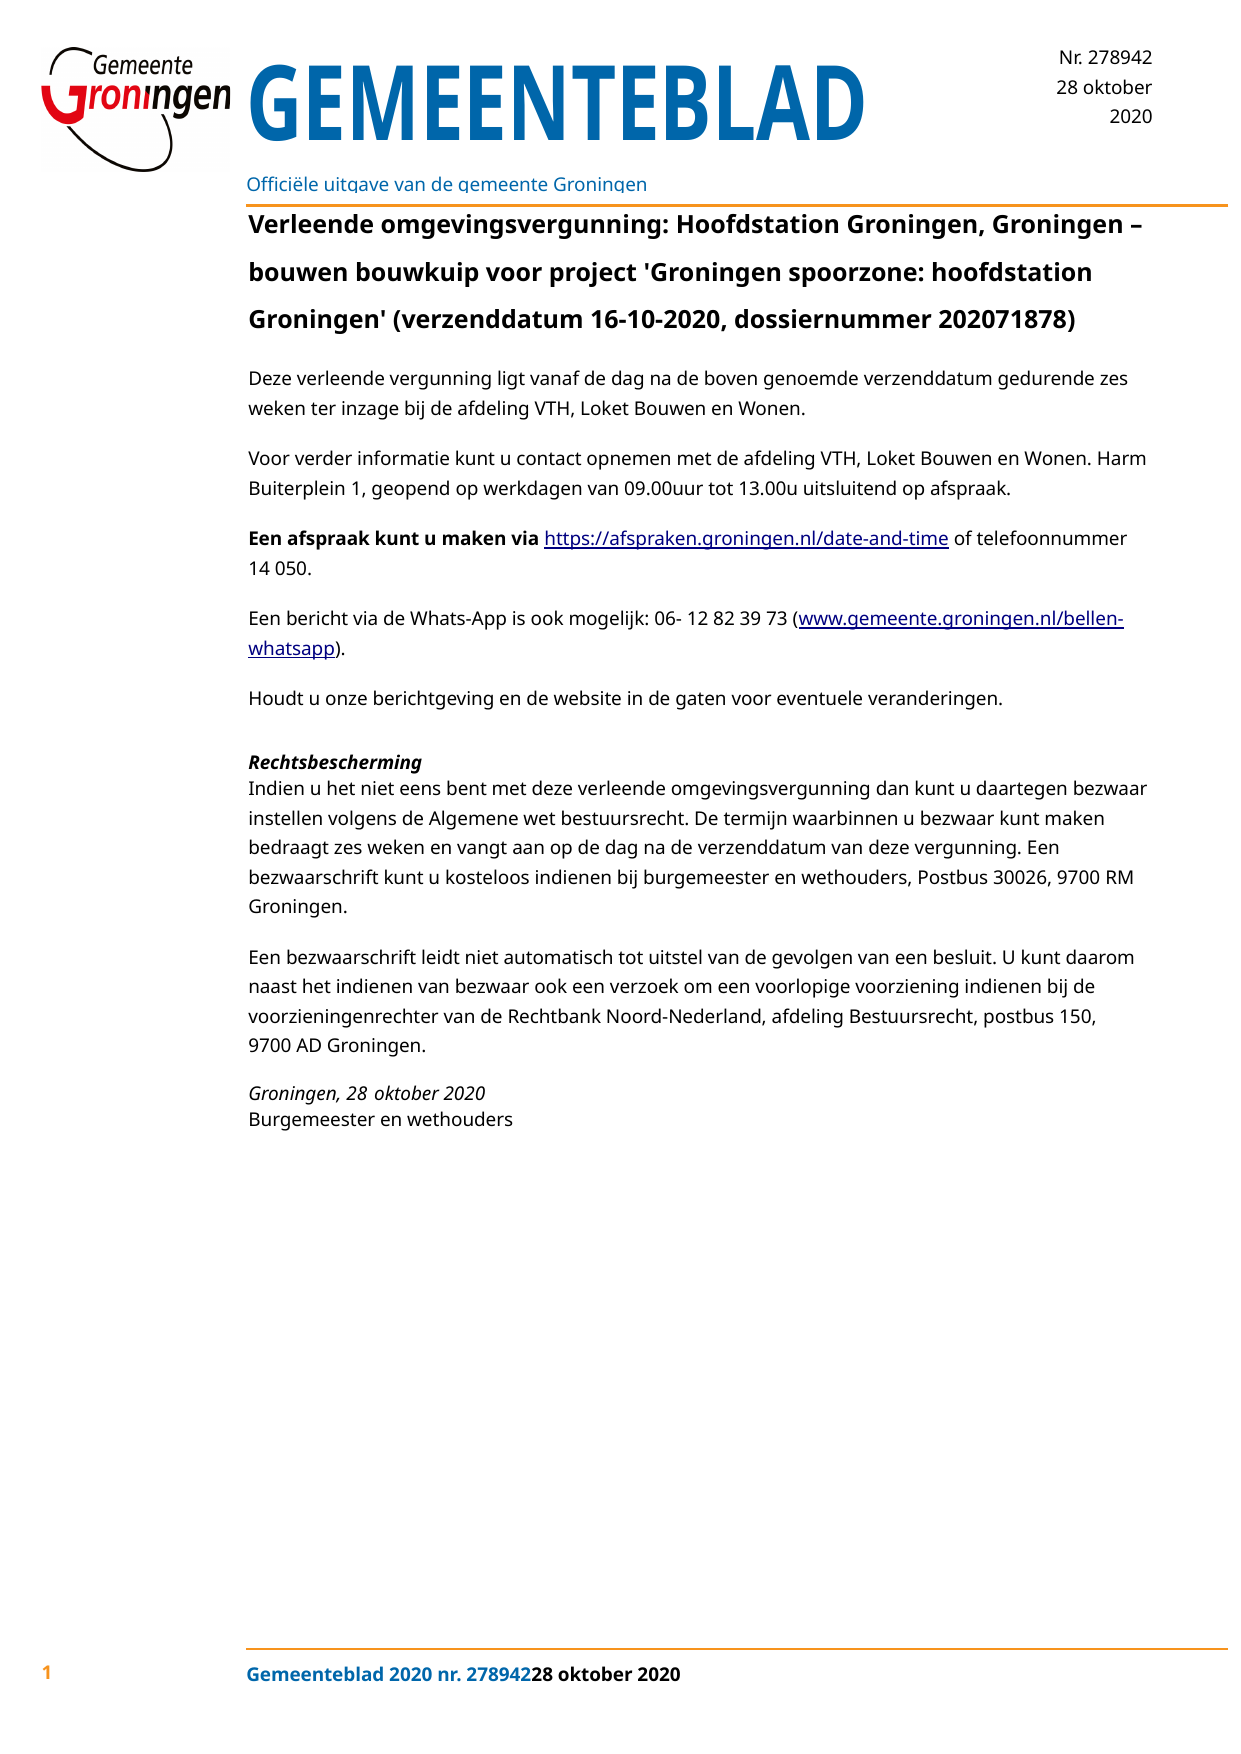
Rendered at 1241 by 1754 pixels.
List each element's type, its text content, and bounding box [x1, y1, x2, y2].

text Een bezwaarschrift leidt niet automatisch tot uitstel van de gevolgen van een besluit. U kunt daarom naast het indienen van bezwaar ook een verzoek om een voorlopige voorziening indienen bij de voorzieningenrechter van de Rechtbank Noord-Nederland, afdeling Bestuursrecht, postbus 150, 9700 AD Groningen. [248, 944, 1152, 1058]
text Groningen, 28 oktober 2020 [248, 1081, 1152, 1106]
text Voor verder informatie kunt u contact opnemen met de afdeling VTH, Loket Bouwen en Wonen. Harm Buiterplein 1, geopend op werkdagen van 09.00uur tot 13.00u uitsluitend op afspraak. [248, 446, 1152, 501]
text Een afspraak kunt u maken via https://afspraken.groningen.nl/date-and-time of telefoonnummer 14 050. [248, 526, 1152, 581]
picture [41, 47, 231, 172]
text Verleende omgevingsvergunning: Hoofdstation Groningen, Groningen – bouwen bouwkuip voor project 'Groningen spoorzone: hoofdstation Groningen' (verzenddatum 16-10-2020, dossiernummer 202071878) [248, 207, 1152, 336]
text Een bericht via de Whats-App is ook mogelijk: 06- 12 82 39 73 (www.gemeente.groningen.nl/bellen-whatsapp). [248, 606, 1152, 661]
text Indien u het niet eens bent met deze verleende omgevingsvergunning dan kunt u daartegen bezwaar instellen volgens de Algemene wet bestuursrecht. De termijn waarbinnen u bezwaar kunt maken bedraagt zes weken en vangt aan op de dag na de verzenddatum van deze vergunning. Een bezwaarschrift kunt u kosteloos indienen bij burgemeester en wethouders, Postbus 30026, 9700 RM Groningen. [248, 775, 1152, 919]
text Burgemeester en wethouders [248, 1106, 1152, 1132]
text Houdt u onze berichtgeving en de website in de gaten voor eventuele veranderingen. [248, 686, 1152, 711]
text Rechtsbescherming [248, 749, 1152, 775]
text Deze verleende vergunning ligt vanaf de dag na de boven genoemde verzenddatum gedurende zes weken ter inzage bij de afdeling VTH, Loket Bouwen en Wonen. [248, 366, 1152, 421]
